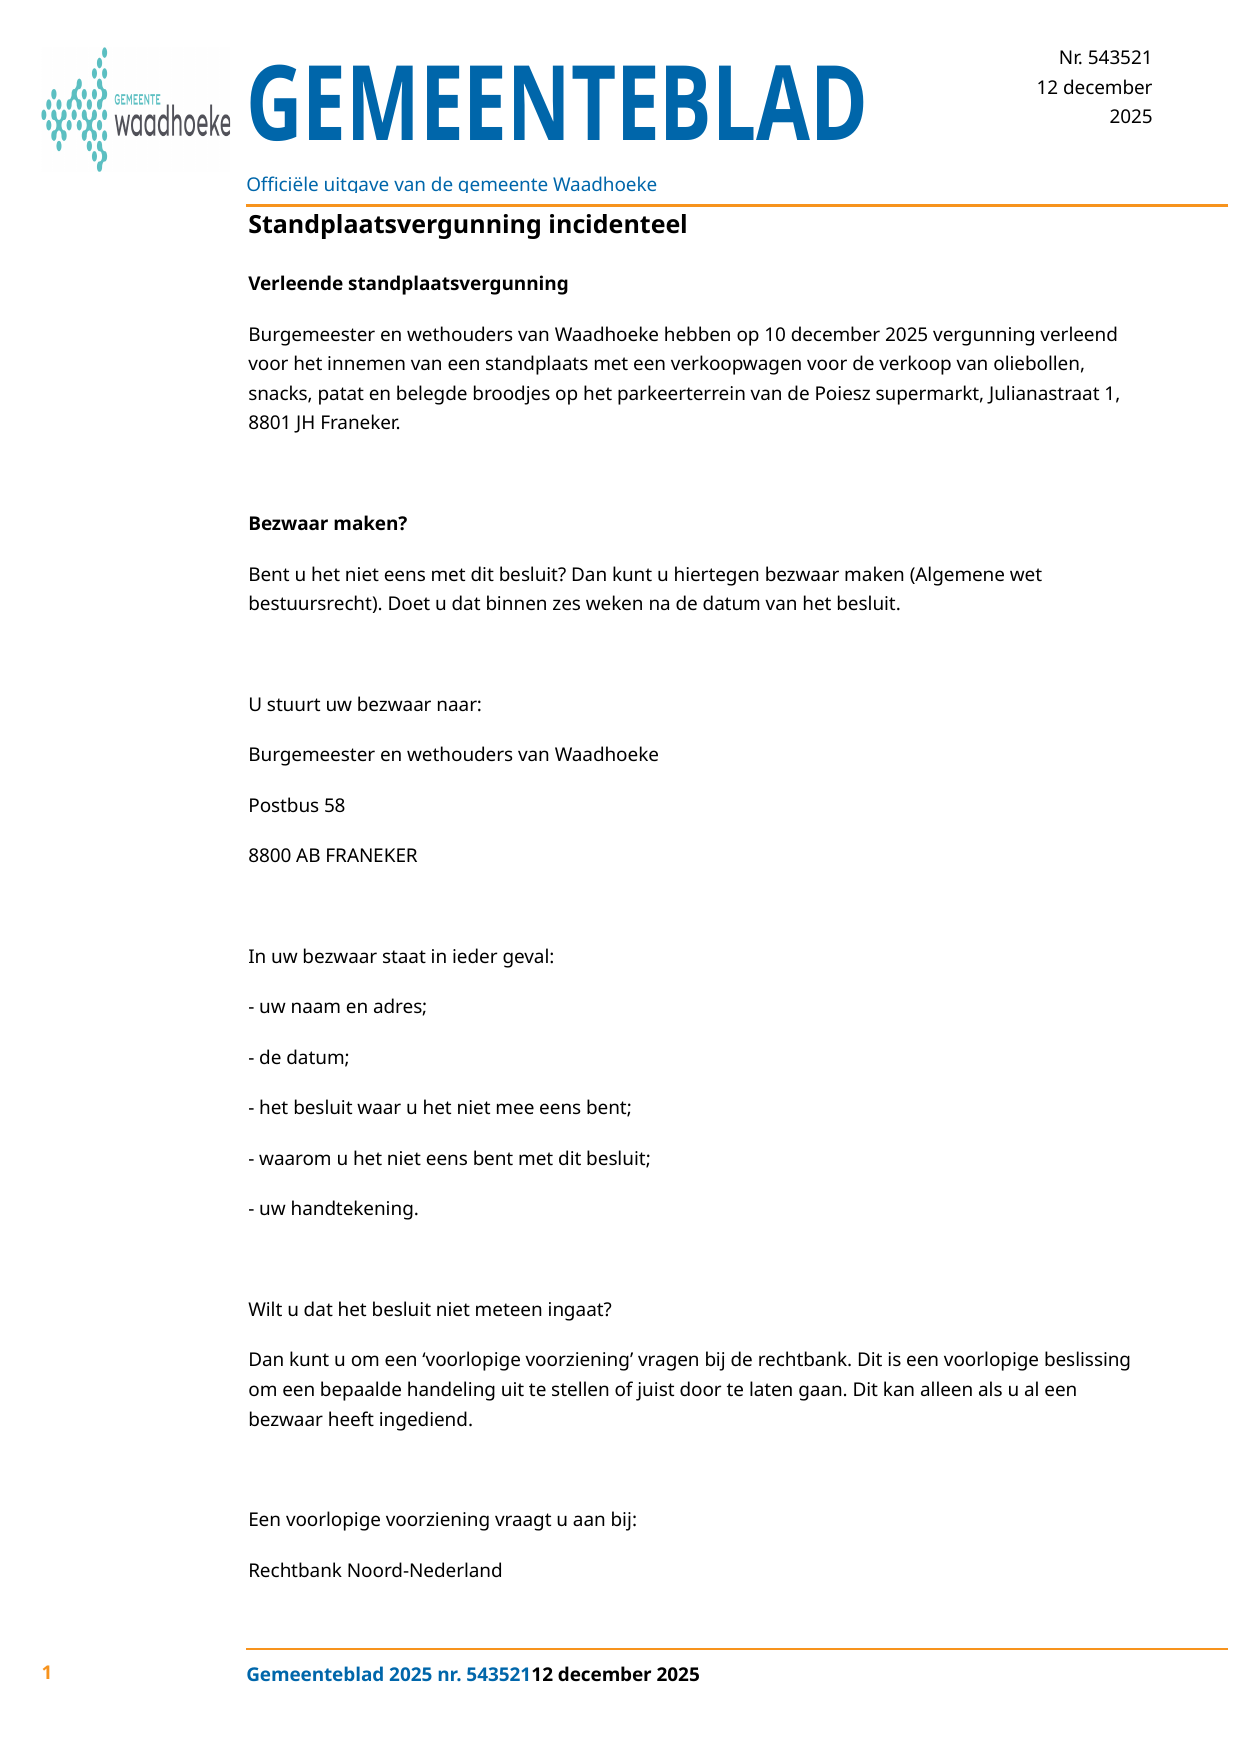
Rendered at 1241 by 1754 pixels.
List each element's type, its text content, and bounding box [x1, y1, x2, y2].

text Burgemeester en wethouders van Waadhoeke [248, 742, 1152, 767]
text Wilt u dat het besluit niet meteen ingaat? [248, 1296, 1152, 1322]
text - het besluit waar u het niet mee eens bent; [248, 1094, 1152, 1120]
picture [41, 47, 231, 172]
text Dan kunt u om een ‘voorlopige voorziening’ vragen bij de rechtbank. Dit is een voorlopige beslissing om een bepaalde handeling uit te stellen of juist door te laten gaan. Dit kan alleen als u al een bezwaar heeft ingediend. [248, 1347, 1152, 1431]
text Rechtbank Noord-Nederland [248, 1557, 1152, 1583]
text In uw bezwaar staat in ieder geval: [248, 943, 1152, 969]
text U stuurt uw bezwaar naar: [248, 691, 1152, 717]
text Bent u het niet eens met dit besluit? Dan kunt u hiertegen bezwaar maken (Algemene wet bestuursrecht). Doet u dat binnen zes weken na de datum van het besluit. [248, 561, 1152, 616]
text Een voorlopige voorziening vraagt u aan bij: [248, 1507, 1152, 1532]
text Standplaatsvergunning incidenteel [248, 207, 1152, 241]
text Bezwaar maken? [248, 510, 1152, 536]
text - uw naam en adres; [248, 994, 1152, 1019]
text Burgemeester en wethouders van Waadhoeke hebben op 10 december 2025 vergunning verleend voor het innemen van een standplaats met een verkoopwagen voor de verkoop van oliebollen, snacks, patat en belegde broodjes op het parkeerterrein van de Poiesz supermarkt, Julianastraat 1, 8801 JH Franeker. [248, 321, 1152, 435]
text - waarom u het niet eens bent met dit besluit; [248, 1145, 1152, 1171]
text - uw handtekening. [248, 1195, 1152, 1221]
text 8800 AB FRANEKER [248, 842, 1152, 868]
text Verleende standplaatsvergunning [248, 270, 1152, 296]
text Postbus 58 [248, 792, 1152, 818]
text - de datum; [248, 1044, 1152, 1070]
